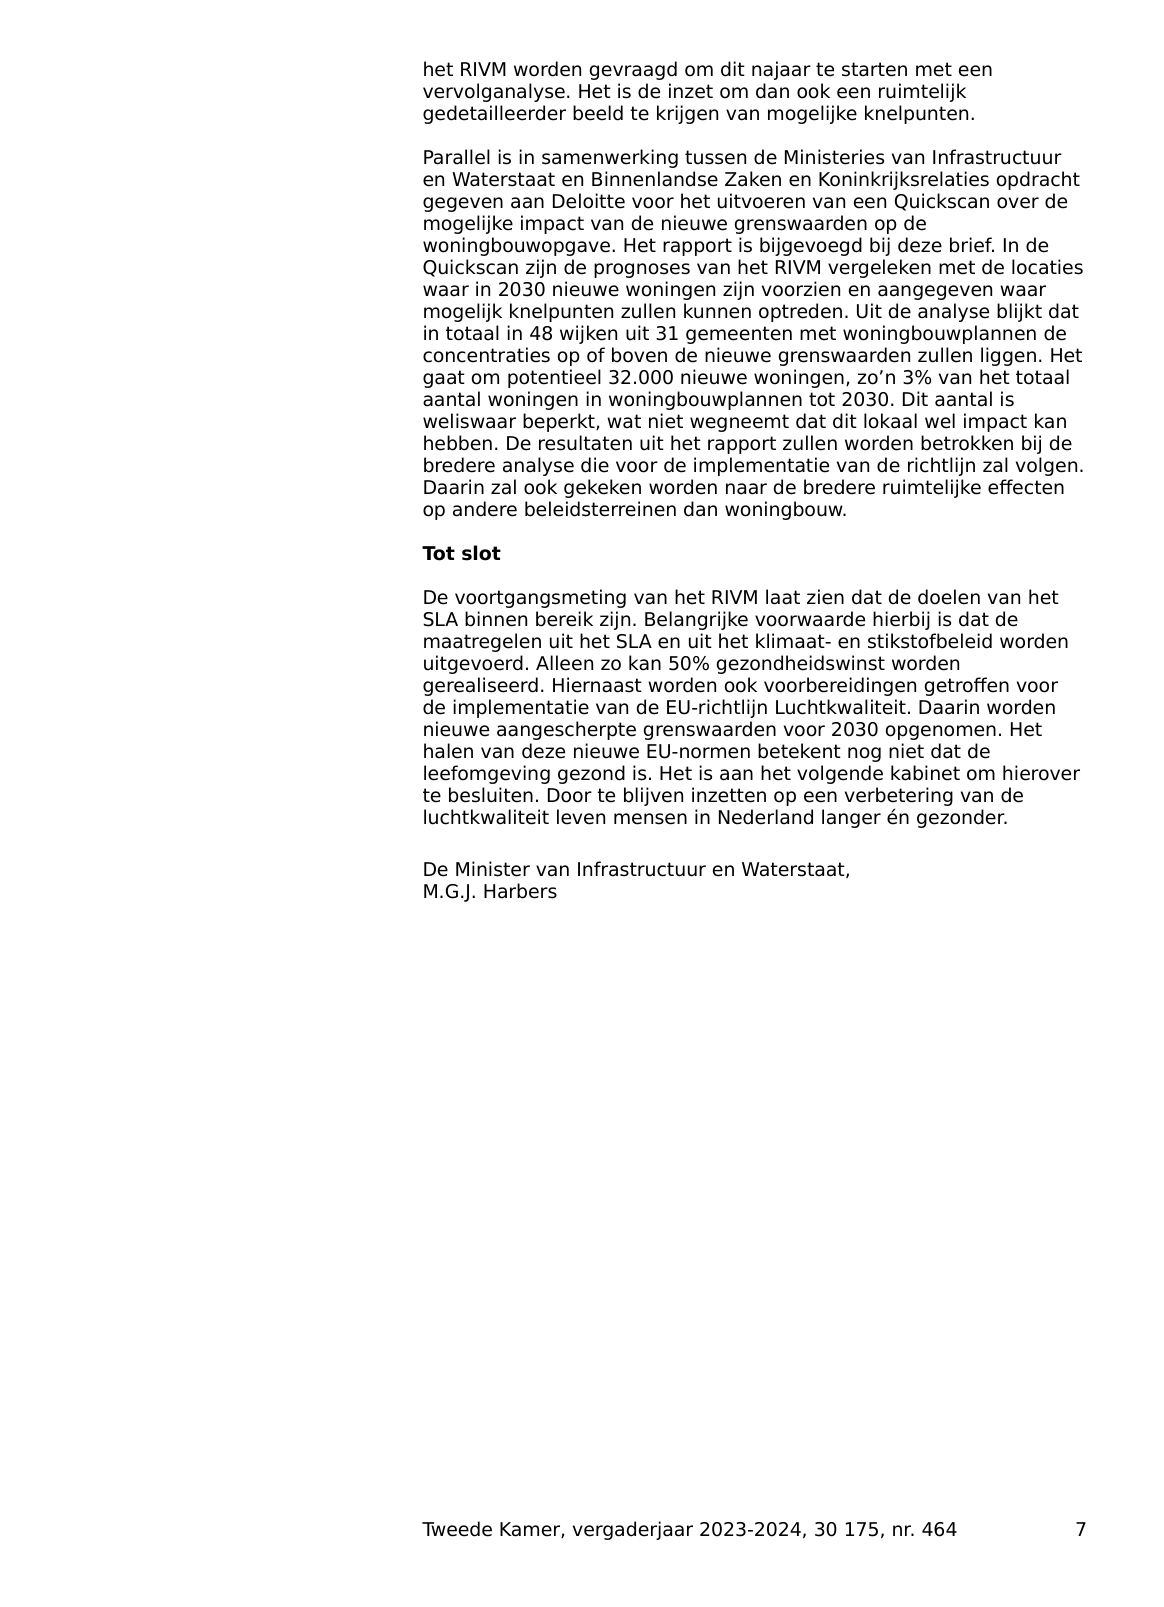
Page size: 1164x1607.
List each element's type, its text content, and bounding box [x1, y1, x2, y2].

text Parallel is in samenwerking tussen de Ministeries van Infrastructuur en Waterstaat en Binnenlandse Zaken en Koninkrijksrelaties opdracht gegeven aan Deloitte voor het uitvoeren van een Quickscan over de mogelijke impact van de nieuwe grenswaarden op de woningbouwopgave. Het rapport is bijgevoegd bij deze brief. In de Quickscan zijn de prognoses van het RIVM vergeleken met de locaties waar in 2030 nieuwe woningen zijn voorzien en aangegeven waar mogelijk knelpunten zullen kunnen optreden. Uit de analyse blijkt dat in totaal in 48 wijken uit 31 gemeenten met woningbouwplannen de concentraties op of boven de nieuwe grenswaarden zullen liggen. Het gaat om potentieel 32.000 nieuwe woningen, zo’n 3% van het totaal aantal woningen in woningbouwplannen tot 2030. Dit aantal is weliswaar beperkt, wat niet wegneemt dat dit lokaal wel impact kan hebben. De resultaten uit het rapport zullen worden betrokken bij de bredere analyse die voor de implementatie van de richtlijn zal volgen. Daarin zal ook gekeken worden naar de bredere ruimtelijke effecten op andere beleidsterreinen dan woningbouw. [422, 147, 1087, 521]
text De Minister van Infrastructuur en Waterstaat, M.G.J. Harbers [422, 859, 1087, 903]
text het RIVM worden gevraagd om dit najaar te starten met een vervolganalyse. Het is de inzet om dan ook een ruimtelijk gedetailleerder beeld te krijgen van mogelijke knelpunten. [422, 59, 1087, 125]
subtitle Tot slot [422, 543, 1087, 565]
text De voortgangsmeting van het RIVM laat zien dat de doelen van het SLA binnen bereik zijn. Belangrijke voorwaarde hierbij is dat de maatregelen uit het SLA en uit het klimaat- en stikstofbeleid worden uitgevoerd. Alleen zo kan 50% gezondheidswinst worden gerealiseerd. Hiernaast worden ook voorbereidingen getroffen voor de implementatie van de EU-richtlijn Luchtkwaliteit. Daarin worden nieuwe aangescherpte grenswaarden voor 2030 opgenomen. Het halen van deze nieuwe EU-normen betekent nog niet dat de leefomgeving gezond is. Het is aan het volgende kabinet om hierover te besluiten. Door te blijven inzetten op een verbetering van de luchtkwaliteit leven mensen in Nederland langer én gezonder. [422, 587, 1087, 829]
